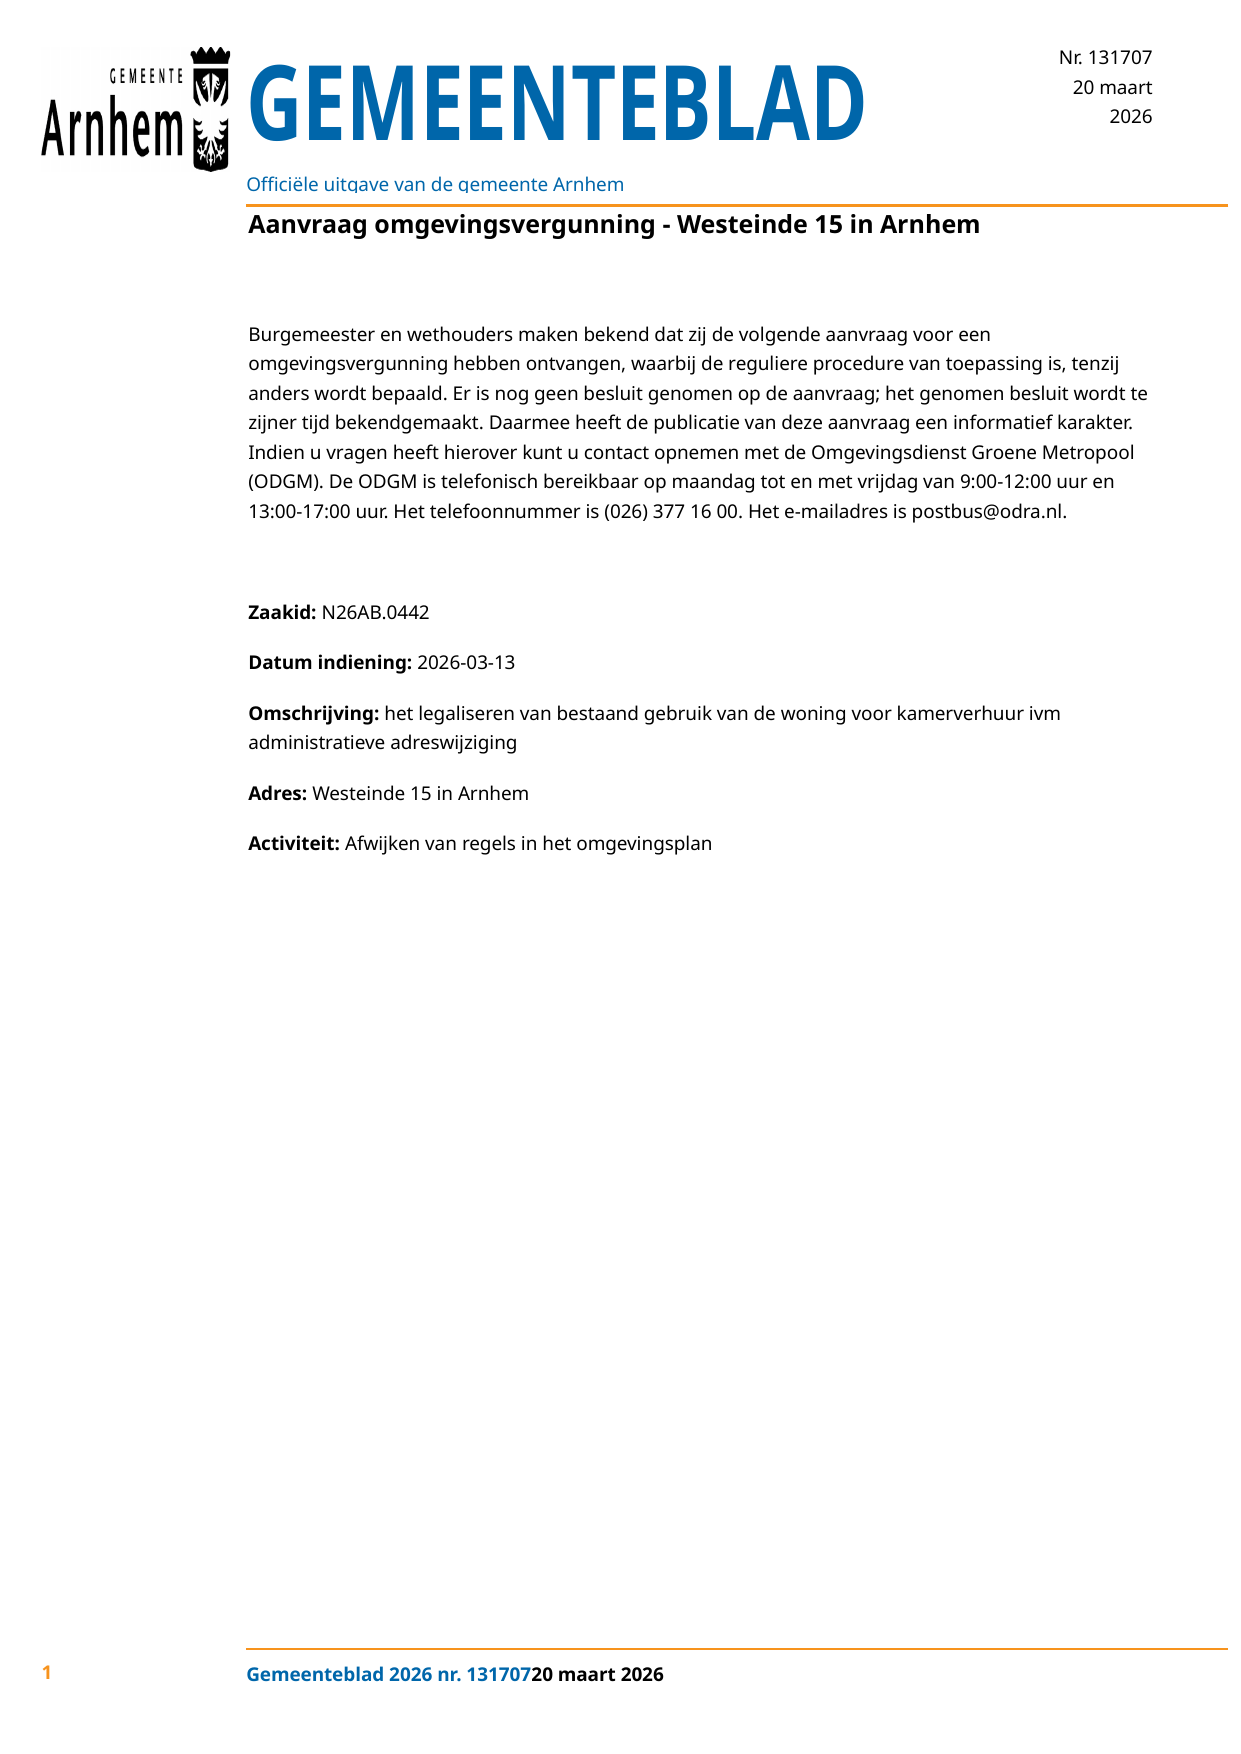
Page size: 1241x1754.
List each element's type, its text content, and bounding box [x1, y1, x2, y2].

text Zaakid: N26AB.0442 [248, 599, 1152, 625]
text Datum indiening: 2026-03-13 [248, 649, 1152, 675]
text Aanvraag omgevingsvergunning - Westeinde 15 in Arnhem [248, 207, 1152, 241]
text Activiteit: Afwijken van regels in het omgevingsplan [248, 830, 1152, 856]
picture [41, 47, 231, 172]
text Omschrijving: het legaliseren van bestaand gebruik van de woning voor kamerverhuur ivm administratieve adreswijziging [248, 700, 1152, 755]
text Burgemeester en wethouders maken bekend dat zij de volgende aanvraag voor een omgevingsvergunning hebben ontvangen, waarbij de reguliere procedure van toepassing is, tenzij anders wordt bepaald. Er is nog geen besluit genomen op de aanvraag; het genomen besluit wordt te zijner tijd bekendgemaakt. Daarmee heeft de publicatie van deze aanvraag een informatief karakter. Indien u vragen heeft hierover kunt u contact opnemen met de Omgevingsdienst Groene Metropool (ODGM). De ODGM is telefonisch bereikbaar op maandag tot en met vrijdag van 9:00-12:00 uur en 13:00-17:00 uur. Het telefoonnummer is (026) 377 16 00. Het e-mailadres is postbus@odra.nl. [248, 321, 1152, 524]
text Adres: Westeinde 15 in Arnhem [248, 780, 1152, 806]
